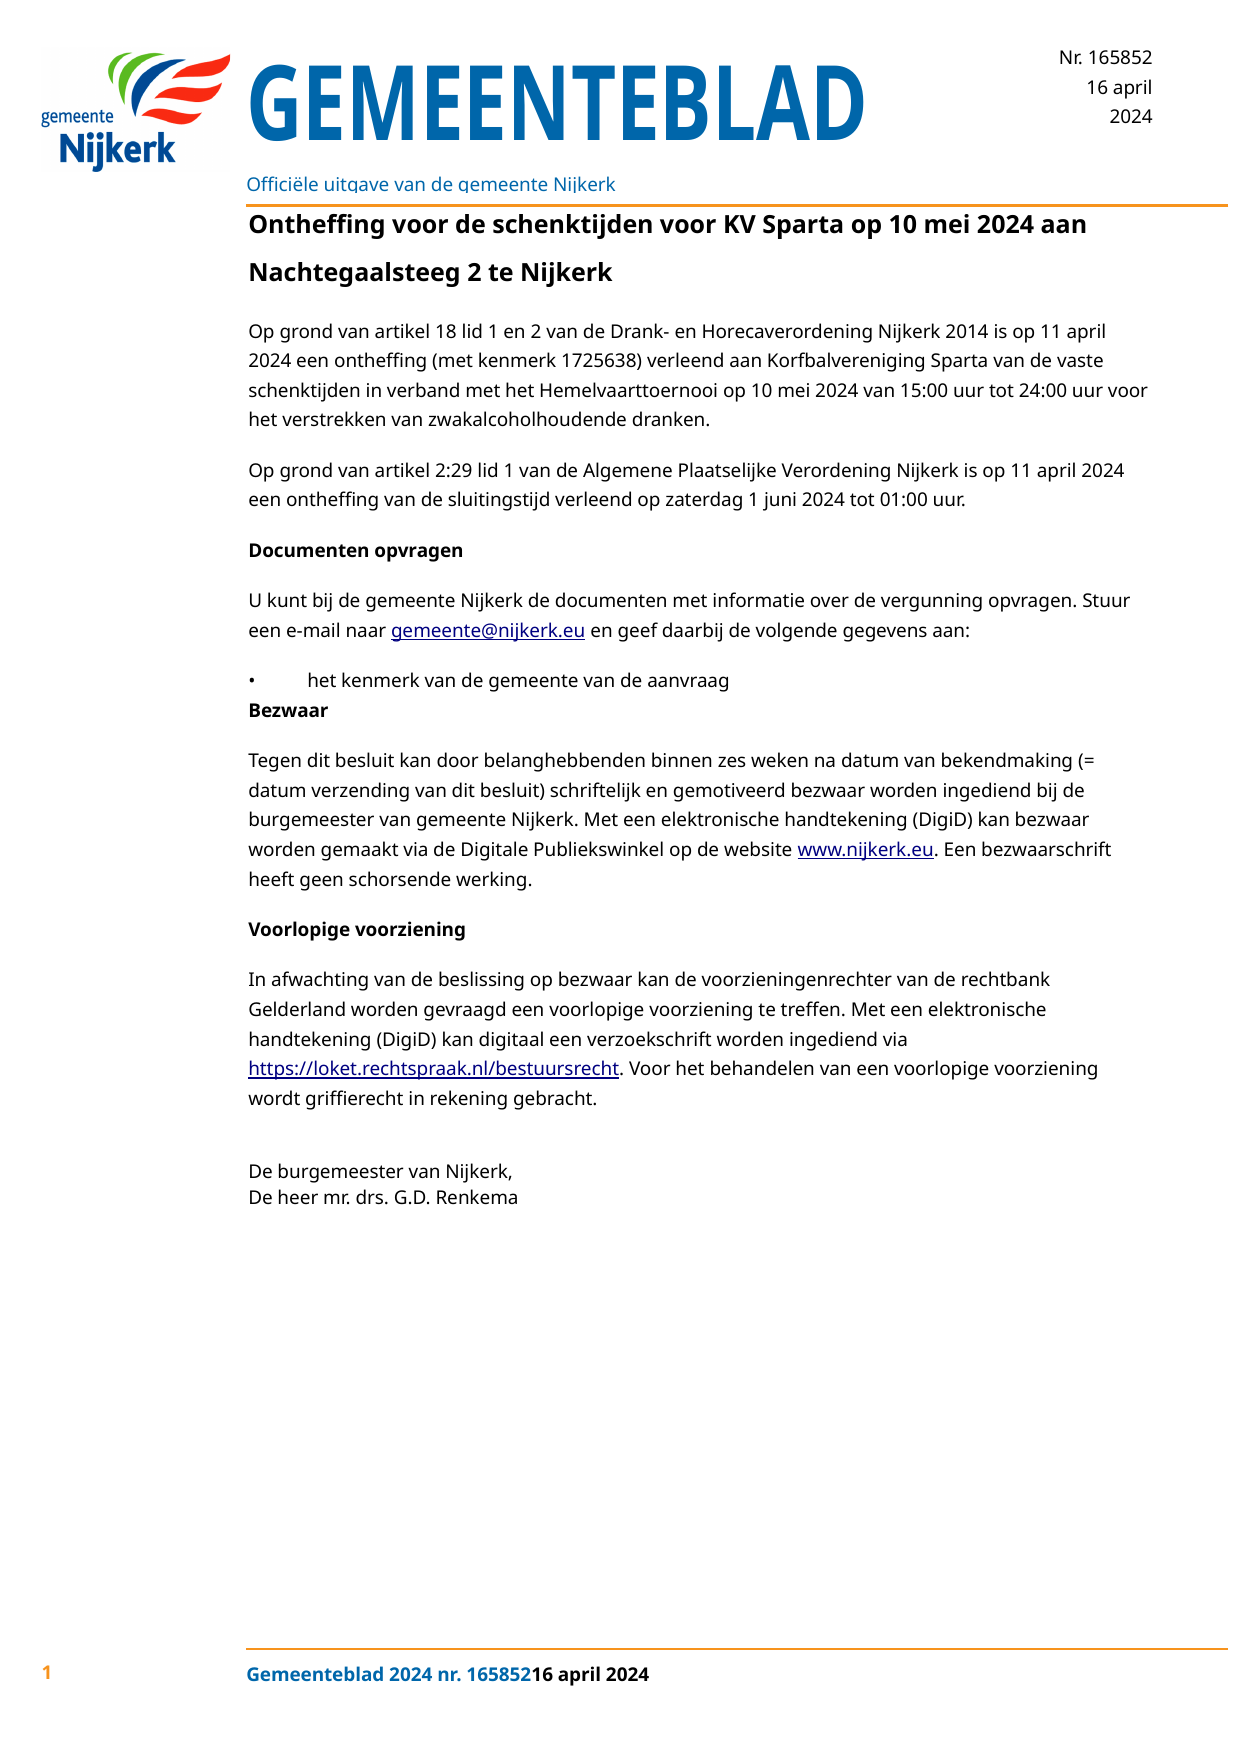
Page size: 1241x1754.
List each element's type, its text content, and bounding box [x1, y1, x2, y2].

text Tegen dit besluit kan door belanghebbenden binnen zes weken na datum van bekendmaking (= datum verzending van dit besluit) schriftelijk en gemotiveerd bezwaar worden ingediend bij de burgemeester van gemeente Nijkerk. Met een elektronische handtekening (DigiD) kan bezwaar worden gemaakt via de Digitale Publiekswinkel op de website www.nijkerk.eu. Een bezwaarschrift heeft geen schorsende werking. [248, 747, 1152, 892]
text U kunt bij de gemeente Nijkerk de documenten met informatie over de vergunning opvragen. Stuur een e-mail naar gemeente@nijkerk.eu en geef daarbij de volgende gegevens aan: [248, 587, 1152, 643]
text Op grond van artikel 18 lid 1 en 2 van de Drank- en Horecaverordening Nijkerk 2014 is op 11 april 2024 een ontheffing (met kenmerk 1725638) verleend aan Korfbalvereniging Sparta van de vaste schenktijden in verband met het Hemelvaarttoernooi op 10 mei 2024 van 15:00 uur tot 24:00 uur voor het verstrekken van zwakalcoholhoudende dranken. [248, 318, 1152, 432]
text Documenten opvragen [248, 537, 1152, 563]
text De heer mr. drs. G.D. Renkema [248, 1184, 1152, 1210]
text Op grond van artikel 2:29 lid 1 van de Algemene Plaatselijke Verordening Nijkerk is op 11 april 2024 een ontheffing van de sluitingstijd verleend op zaterdag 1 juni 2024 tot 01:00 uur. [248, 457, 1152, 512]
text Ontheffing voor de schenktijden voor KV Sparta op 10 mei 2024 aan Nachtegaalsteeg 2 te Nijkerk [248, 207, 1152, 288]
text De burgemeester van Nijkerk, [248, 1158, 1152, 1184]
picture [41, 47, 231, 172]
text In afwachting van de beslissing op bezwaar kan de voorzieningenrechter van de rechtbank Gelderland worden gevraagd een voorlopige voorziening te treffen. Met een elektronische handtekening (DigiD) kan digitaal een verzoekschrift worden ingediend via https://loket.rechtspraak.nl/bestuursrecht. Voor het behandelen van een voorlopige voorziening wordt griffierecht in rekening gebracht. [248, 967, 1152, 1111]
text Voorlopige voorziening [248, 916, 1152, 942]
text Bezwaar [248, 697, 1152, 723]
list het kenmerk van de gemeente van de aanvraag [248, 667, 1152, 693]
